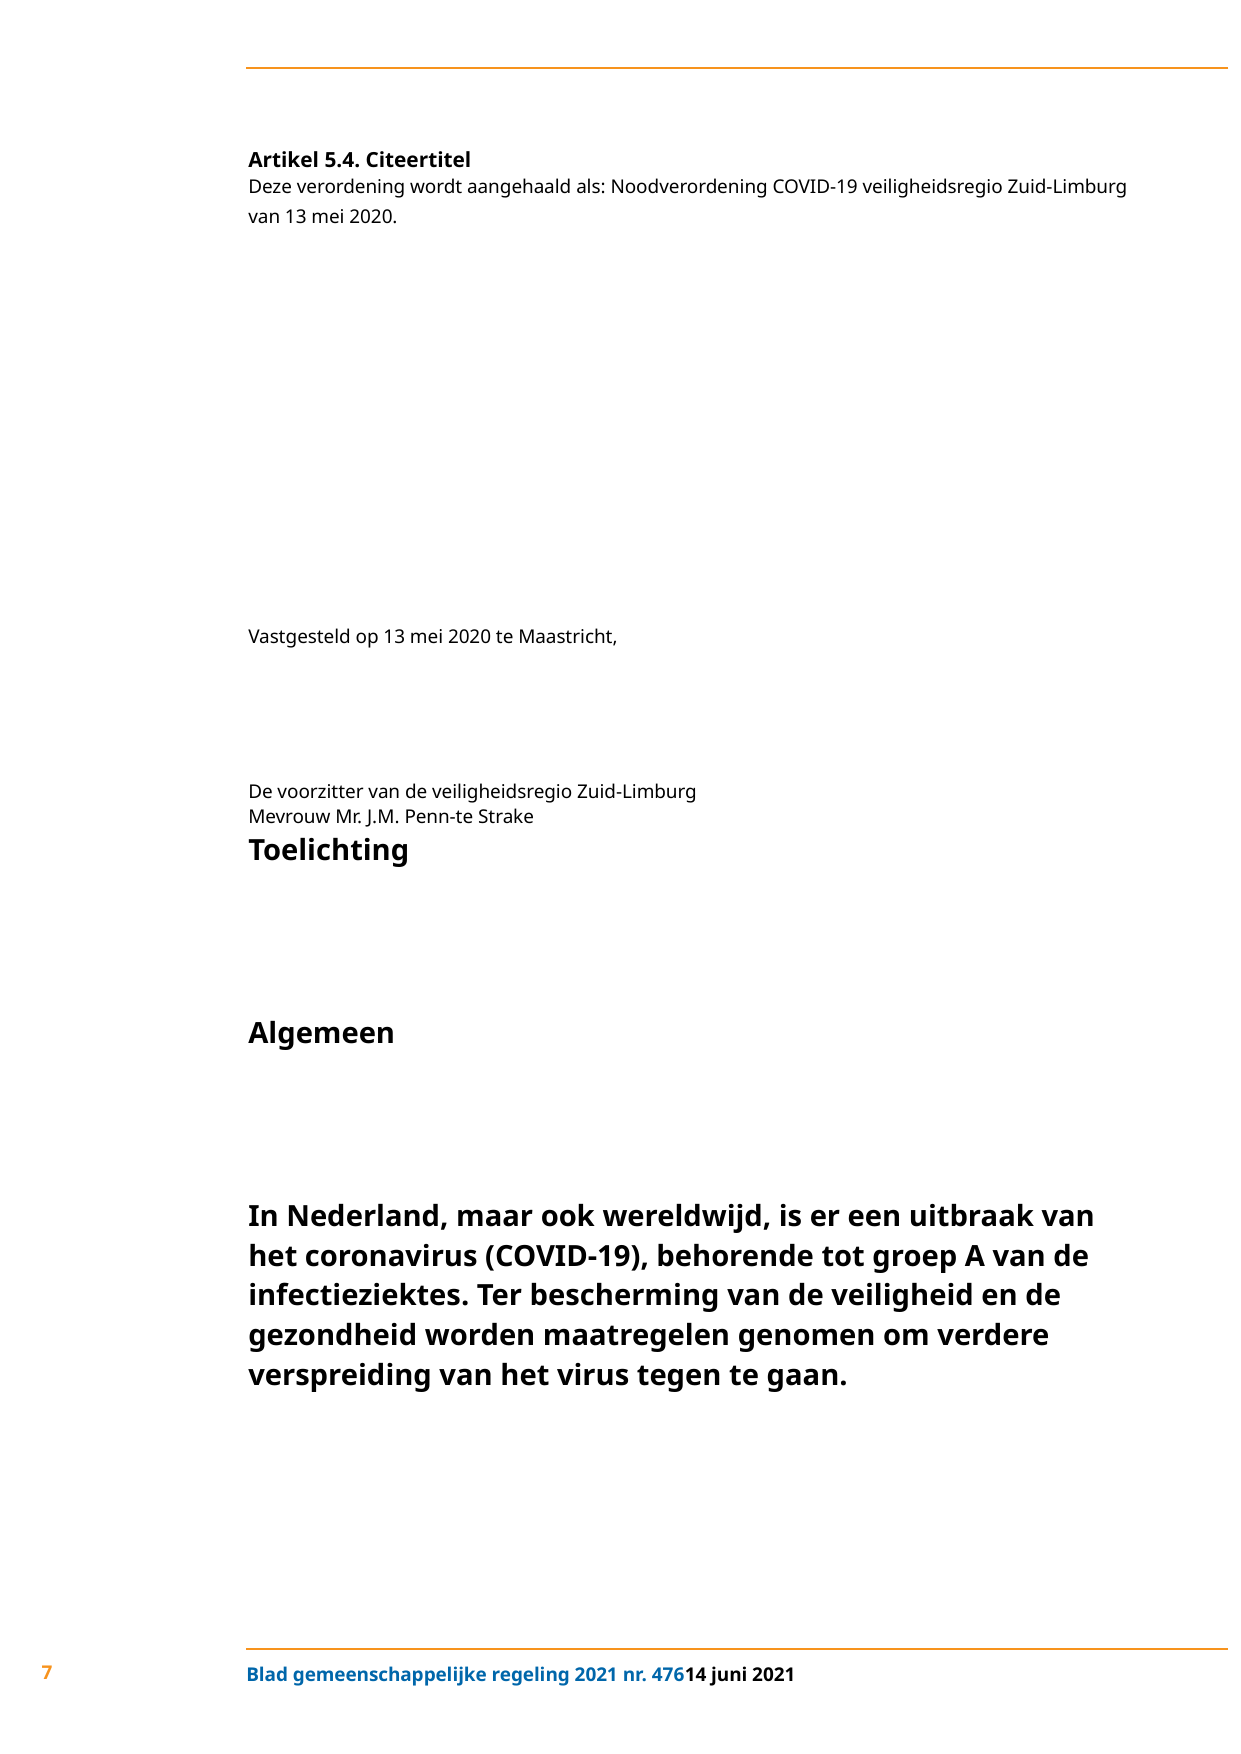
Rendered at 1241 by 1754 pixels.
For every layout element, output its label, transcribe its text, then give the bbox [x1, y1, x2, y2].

picture [41, 47, 231, 172]
text Algemeen [248, 1012, 1152, 1052]
text Deze verordening wordt aangehaald als: Noodverordening COVID-19 veiligheidsregio Zuid-Limburg van 13 mei 2020. [248, 174, 1152, 229]
text In Nederland, maar ook wereldwijd, is er een uitbraak van het coronavirus (COVID-19), behorende tot groep A van de infectieziektes. Ter bescherming van de veiligheid en de gezondheid worden maatregelen genomen om verdere verspreiding van het virus tegen te gaan. [248, 1195, 1152, 1394]
text De voorzitter van de veiligheidsregio Zuid-Limburg [248, 778, 1152, 804]
text Artikel 5.4. Citeertitel [248, 145, 1152, 174]
text Mevrouw Mr. J.M. Penn-te Strake [248, 804, 1152, 829]
text Toelichting [248, 829, 1152, 869]
text Vastgesteld op 13 mei 2020 te Maastricht, [248, 623, 1152, 649]
